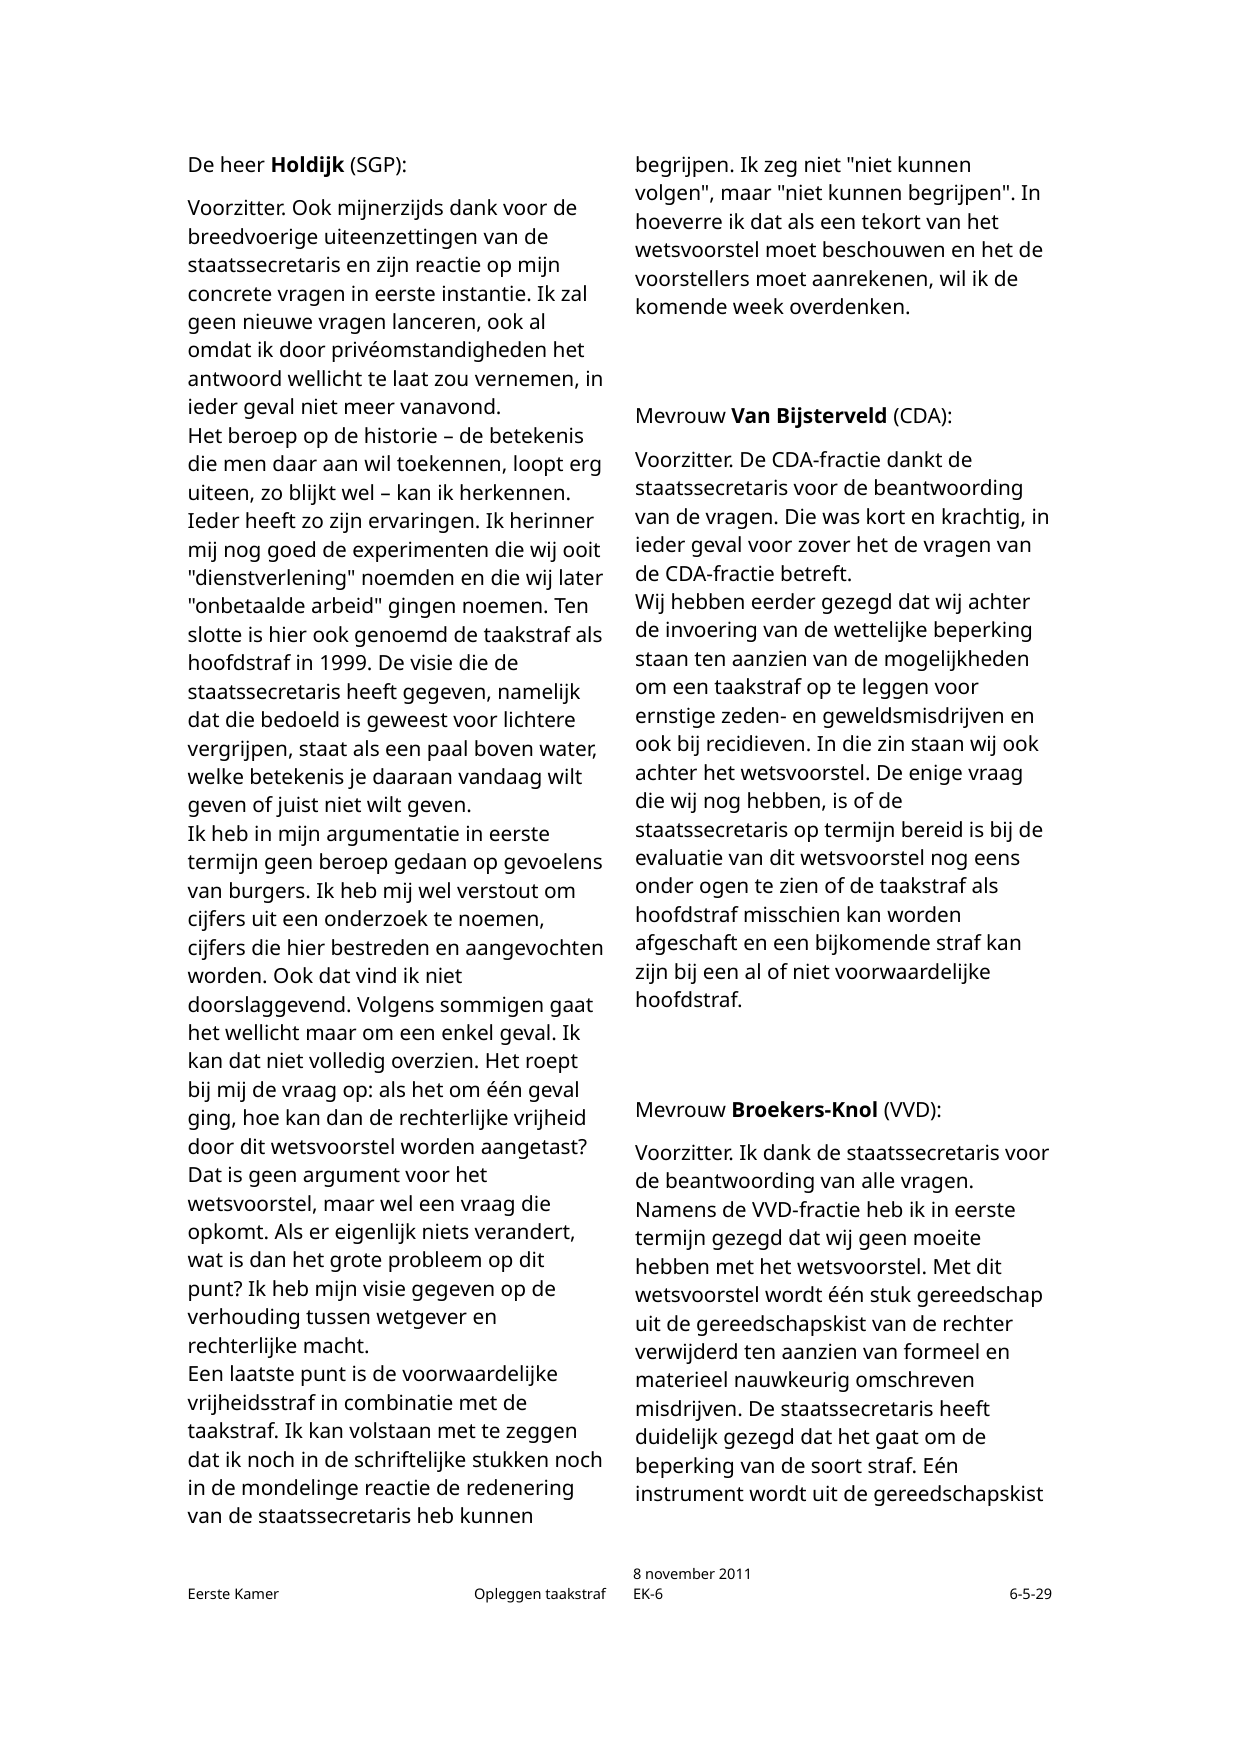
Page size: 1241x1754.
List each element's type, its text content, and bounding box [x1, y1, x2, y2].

text Een laatste punt is de voorwaardelijke vrijheidsstraf in combinatie met de taakstraf. Ik kan volstaan met te zeggen dat ik noch in de schriftelijke stukken noch in de mondelinge reactie de redenering van de staatssecretaris heb kunnen [187, 1359, 605, 1530]
text Voorzitter. Ik dank de staatssecretaris voor de beantwoording van alle vragen. Namens de VVD-fractie heb ik in eerste termijn gezegd dat wij geen moeite hebben met het wetsvoorstel. Met dit wetsvoorstel wordt één stuk gereedschap uit de gereedschapskist van de rechter verwijderd ten aanzien van formeel en materieel nauwkeurig omschreven misdrijven. De staatssecretaris heeft duidelijk gezegd dat het gaat om de beperking van de soort straf. Eén instrument wordt uit de gereedschapskist [635, 1138, 1053, 1508]
text Wij hebben eerder gezegd dat wij achter de invoering van de wettelijke beperking staan ten aanzien van de mogelijkheden om een taakstraf op te leggen voor ernstige zeden- en geweldsmisdrijven en ook bij recidieven. In die zin staan wij ook achter het wetsvoorstel. De enige vraag die wij nog hebben, is of de staatssecretaris op termijn bereid is bij de evaluatie van dit wetsvoorstel nog eens onder ogen te zien of de taakstraf als hoofdstraf misschien kan worden afgeschaft en een bijkomende straf kan zijn bij een al of niet voorwaardelijke hoofdstraf. [635, 587, 1053, 1014]
text Het beroep op de historie – de betekenis die men daar aan wil toekennen, loopt erg uiteen, zo blijkt wel – kan ik herkennen. Ieder heeft zo zijn ervaringen. Ik herinner mij nog goed de experimenten die wij ooit "dienstverlening" noemden en die wij later "onbetaalde arbeid" gingen noemen. Ten slotte is hier ook genoemd de taakstraf als hoofdstraf in 1999. De visie die de staatssecretaris heeft gegeven, namelijk dat die bedoeld is geweest voor lichtere vergrijpen, staat als een paal boven water, welke betekenis je daaraan vandaag wilt geven of juist niet wilt geven. [187, 421, 605, 819]
text begrijpen. Ik zeg niet "niet kunnen volgen", maar "niet kunnen begrijpen". In hoeverre ik dat als een tekort van het wetsvoorstel moet beschouwen en het de voorstellers moet aanrekenen, wil ik de komende week overdenken. [635, 150, 1053, 321]
text Mevrouw Broekers-Knol (VVD): [635, 1095, 1053, 1123]
text Mevrouw Van Bijsterveld (CDA): [635, 402, 1053, 430]
text  [635, 1044, 1053, 1072]
text Voorzitter. Ook mijnerzijds dank voor de breedvoerige uiteenzettingen van de staatssecretaris en zijn reactie op mijn concrete vragen in eerste instantie. Ik zal geen nieuwe vragen lanceren, ook al omdat ik door privéomstandigheden het antwoord wellicht te laat zou vernemen, in ieder geval niet meer vanavond. [187, 193, 605, 421]
text De heer Holdijk (SGP): [187, 150, 605, 178]
text  [635, 351, 1053, 379]
text Ik heb in mijn argumentatie in eerste termijn geen beroep gedaan op gevoelens van burgers. Ik heb mij wel verstout om cijfers uit een onderzoek te noemen, cijfers die hier bestreden en aangevochten worden. Ook dat vind ik niet doorslaggevend. Volgens sommigen gaat het wellicht maar om een enkel geval. Ik kan dat niet volledig overzien. Het roept bij mij de vraag op: als het om één geval ging, hoe kan dan de rechterlijke vrijheid door dit wetsvoorstel worden aangetast? Dat is geen argument voor het wetsvoorstel, maar wel een vraag die opkomt. Als er eigenlijk niets verandert, wat is dan het grote probleem op dit punt? Ik heb mijn visie gegeven op de verhouding tussen wetgever en rechterlijke macht. [187, 819, 605, 1359]
text Voorzitter. De CDA-fractie dankt de staatssecretaris voor de beantwoording van de vragen. Die was kort en krachtig, in ieder geval voor zover het de vragen van de CDA-fractie betreft. [635, 445, 1053, 587]
